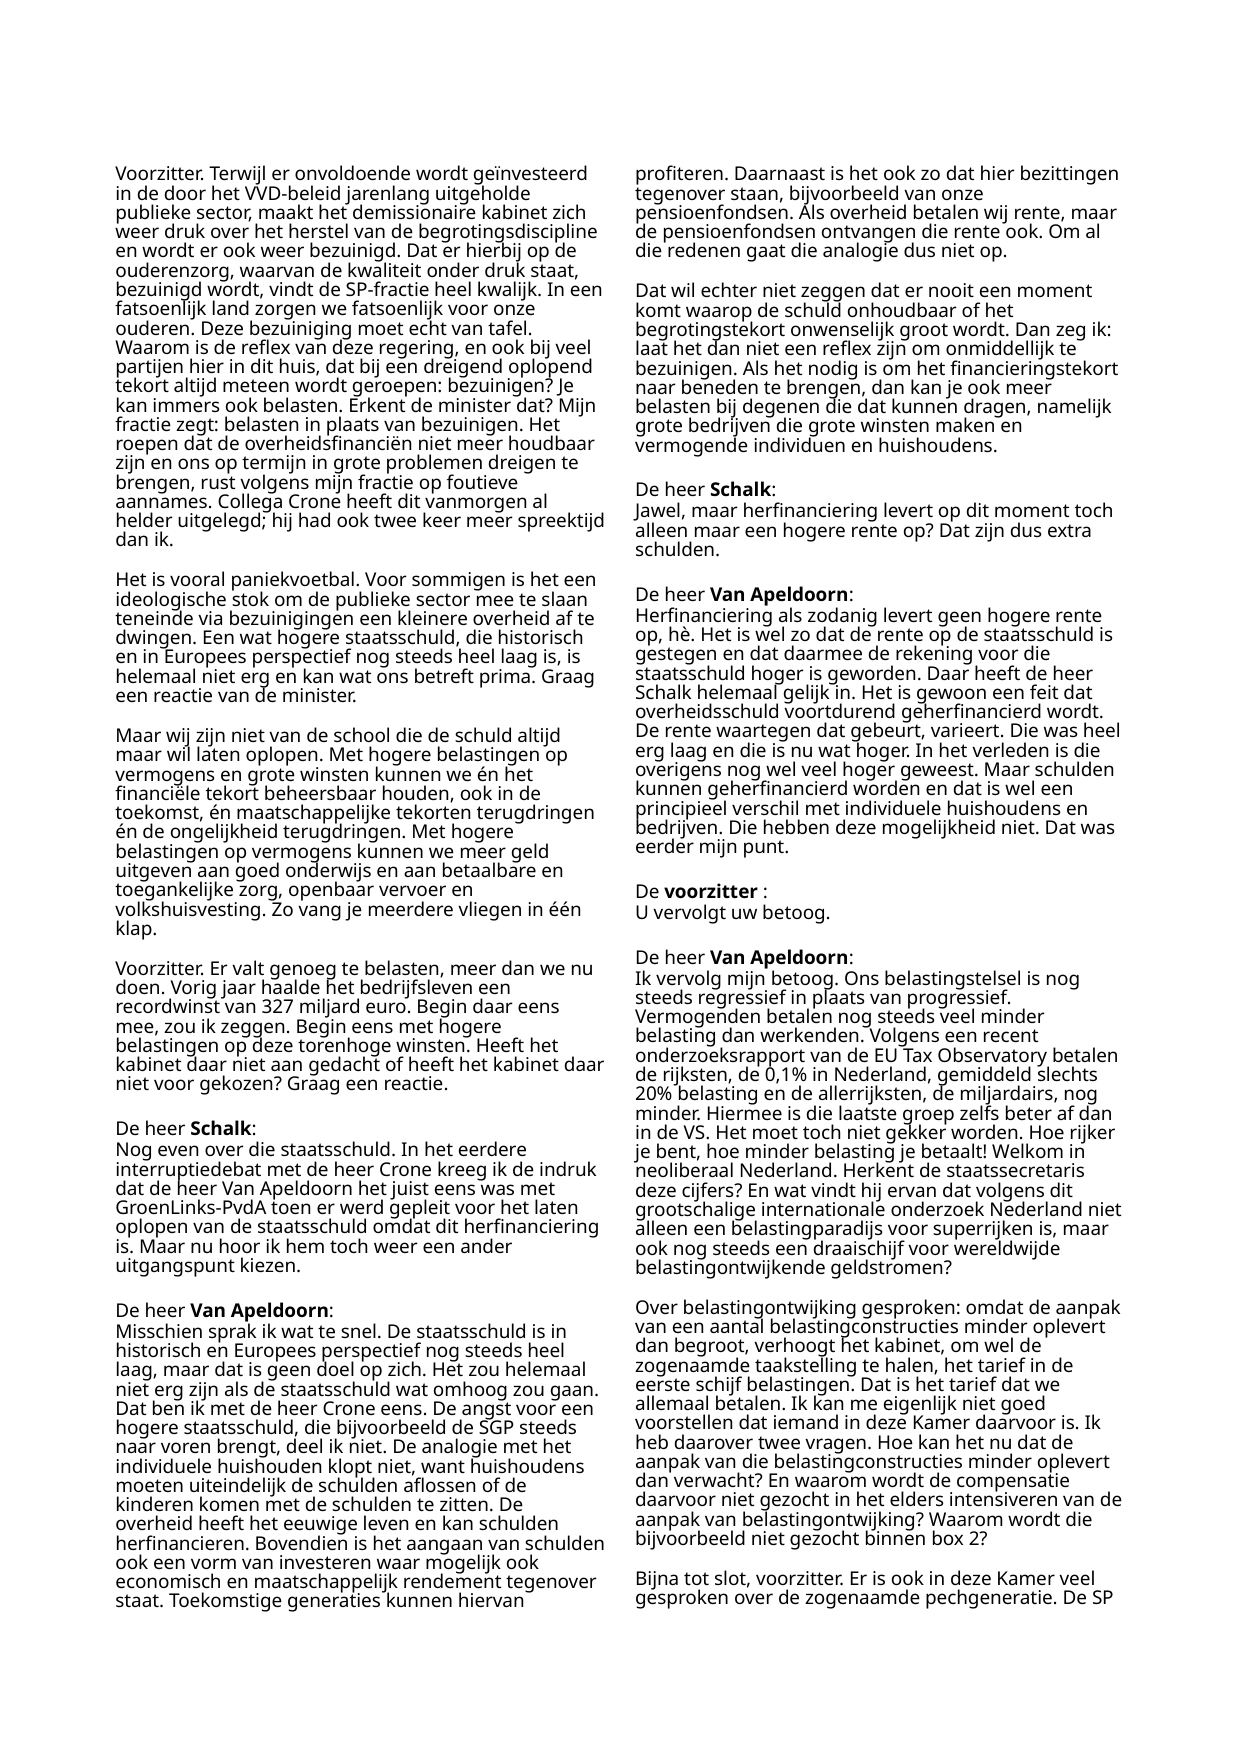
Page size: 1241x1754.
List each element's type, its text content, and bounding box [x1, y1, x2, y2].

text De voorzitter : [635, 878, 1125, 904]
text Misschien sprak ik wat te snel. De staatsschuld is in historisch en Europees perspectief nog steeds heel laag, maar dat is geen doel op zich. Het zou helemaal niet erg zijn als de staatsschuld wat omhoog zou gaan. Dat ben ik met de heer Crone eens. De angst voor een hogere staatsschuld, die bijvoorbeeld de SGP steeds naar voren brengt, deel ik niet. De analogie met het individuele huishouden klopt niet, want huishoudens moeten uiteindelijk de schulden aflossen of de kinderen komen met de schulden te zitten. De overheid heeft het eeuwige leven en kan schulden herfinancieren. Bovendien is het aangaan van schulden ook een vorm van investeren waar mogelijk ook economisch en maatschappelijk rendement tegenover staat. Toekomstige generaties kunnen hiervan [115, 1323, 605, 1612]
text De heer Van Apeldoorn: [115, 1297, 605, 1323]
text Voorzitter. Er valt genoeg te belasten, meer dan we nu doen. Vorig jaar haalde het bedrijfsleven een recordwinst van 327 miljard euro. Begin daar eens mee, zou ik zeggen. Begin eens met hogere belastingen op deze torenhoge winsten. Heeft het kabinet daar niet aan gedacht of heeft het kabinet daar niet voor gekozen? Graag een reactie. [115, 960, 605, 1095]
text Voorzitter. Terwijl er onvoldoende wordt geïnvesteerd in de door het VVD-beleid jarenlang uitgeholde publieke sector, maakt het demissionaire kabinet zich weer druk over het herstel van de begrotingsdiscipline en wordt er ook weer bezuinigd. Dat er hierbij op de ouderenzorg, waarvan de kwaliteit onder druk staat, bezuinigd wordt, vindt de SP-fractie heel kwalijk. In een fatsoenlijk land zorgen we fatsoenlijk voor onze ouderen. Deze bezuiniging moet echt van tafel. Waarom is de reflex van deze regering, en ook bij veel partijen hier in dit huis, dat bij een dreigend oplopend tekort altijd meteen wordt geroepen: bezuinigen? Je kan immers ook belasten. Erkent de minister dat? Mijn fractie zegt: belasten in plaats van bezuinigen. Het roepen dat de overheidsfinanciën niet meer houdbaar zijn en ons op termijn in grote problemen dreigen te brengen, rust volgens mijn fractie op foutieve aannames. Collega Crone heeft dit vanmorgen al helder uitgelegd; hij had ook twee keer meer spreektijd dan ik. [115, 165, 605, 551]
text De heer Schalk: [115, 1116, 605, 1141]
text De heer Van Apeldoorn: [635, 944, 1125, 970]
text Dat wil echter niet zeggen dat er nooit een moment komt waarop de schuld onhoudbaar of het begrotingstekort onwenselijk groot wordt. Dan zeg ik: laat het dan niet een reflex zijn om onmiddellijk te bezuinigen. Als het nodig is om het financieringstekort naar beneden te brengen, dan kan je ook meer belasten bij degenen die dat kunnen dragen, namelijk grote bedrijven die grote winsten maken en vermogende individuen en huishoudens. [635, 282, 1125, 456]
text Jawel, maar herfinanciering levert op dit moment toch alleen maar een hogere rente op? Dat zijn dus extra schulden. [635, 502, 1125, 560]
text Het is vooral paniekvoetbal. Voor sommigen is het een ideologische stok om de publieke sector mee te slaan teneinde via bezuinigingen een kleinere overheid af te dwingen. Een wat hogere staatsschuld, die historisch en in Europees perspectief nog steeds heel laag is, is helemaal niet erg en kan wat ons betreft prima. Graag een reactie van de minister. [115, 571, 605, 706]
text Nog even over die staatsschuld. In het eerdere interruptiedebat met de heer Crone kreeg ik de indruk dat de heer Van Apeldoorn het juist eens was met GroenLinks-PvdA toen er werd gepleit voor het laten oplopen van de staatsschuld omdat dit herfinanciering is. Maar nu hoor ik hem toch weer een ander uitgangspunt kiezen. [115, 1141, 605, 1276]
text Over belastingontwijking gesproken: omdat de aanpak van een aantal belastingconstructies minder oplevert dan begroot, verhoogt het kabinet, om wel de zogenaamde taakstelling te halen, het tarief in de eerste schijf belastingen. Dat is het tarief dat we allemaal betalen. Ik kan me eigenlijk niet goed voorstellen dat iemand in deze Kamer daarvoor is. Ik heb daarover twee vragen. Hoe kan het nu dat de aanpak van die belastingconstructies minder oplevert dan verwacht? En waarom wordt de compensatie daarvoor niet gezocht in het elders intensiveren van de aanpak van belastingontwijking? Waarom wordt die bijvoorbeeld niet gezocht binnen box 2? [635, 1299, 1125, 1549]
text U vervolgt uw betoog. [635, 904, 1125, 923]
text De heer Van Apeldoorn: [635, 581, 1125, 607]
text Ik vervolg mijn betoog. Ons belastingstelsel is nog steeds regressief in plaats van progressief. Vermogenden betalen nog steeds veel minder belasting dan werkenden. Volgens een recent onderzoeksrapport van de EU Tax Observatory betalen de rijksten, de 0,1% in Nederland, gemiddeld slechts 20% belasting en de allerrijksten, de miljardairs, nog minder. Hiermee is die laatste groep zelfs beter af dan in de VS. Het moet toch niet gekker worden. Hoe rijker je bent, hoe minder belasting je betaalt! Welkom in neoliberaal Nederland. Herkent de staatssecretaris deze cijfers? En wat vindt hij ervan dat volgens dit grootschalige internationale onderzoek Nederland niet alleen een belastingparadijs voor superrijken is, maar ook nog steeds een draaischijf voor wereldwijde belastingontwijkende geldstromen? [635, 970, 1125, 1278]
text Herfinanciering als zodanig levert geen hogere rente op, hè. Het is wel zo dat de rente op de staatsschuld is gestegen en dat daarmee de rekening voor die staatsschuld hoger is geworden. Daar heeft de heer Schalk helemaal gelijk in. Het is gewoon een feit dat overheidsschuld voortdurend geherfinancierd wordt. De rente waartegen dat gebeurt, varieert. Die was heel erg laag en die is nu wat hoger. In het verleden is die overigens nog wel veel hoger geweest. Maar schulden kunnen geherfinancierd worden en dat is wel een principieel verschil met individuele huishoudens en bedrijven. Die hebben deze mogelijkheid niet. Dat was eerder mijn punt. [635, 607, 1125, 857]
text De heer Schalk: [635, 477, 1125, 502]
text profiteren. Daarnaast is het ook zo dat hier bezittingen tegenover staan, bijvoorbeeld van onze pensioenfondsen. Als overheid betalen wij rente, maar de pensioenfondsen ontvangen die rente ook. Om al die redenen gaat die analogie dus niet op. [635, 165, 1125, 262]
text Bijna tot slot, voorzitter. Er is ook in deze Kamer veel gesproken over de zogenaamde pechgeneratie. De SP [635, 1570, 1125, 1608]
text Maar wij zijn niet van de school die de schuld altijd maar wil laten oplopen. Met hogere belastingen op vermogens en grote winsten kunnen we én het financiële tekort beheersbaar houden, ook in de toekomst, én maatschappelijke tekorten terugdringen én de ongelijkheid terugdringen. Met hogere belastingen op vermogens kunnen we meer geld uitgeven aan goed onderwijs en aan betaalbare en toegankelijke zorg, openbaar vervoer en volkshuisvesting. Zo vang je meerdere vliegen in één klap. [115, 727, 605, 939]
